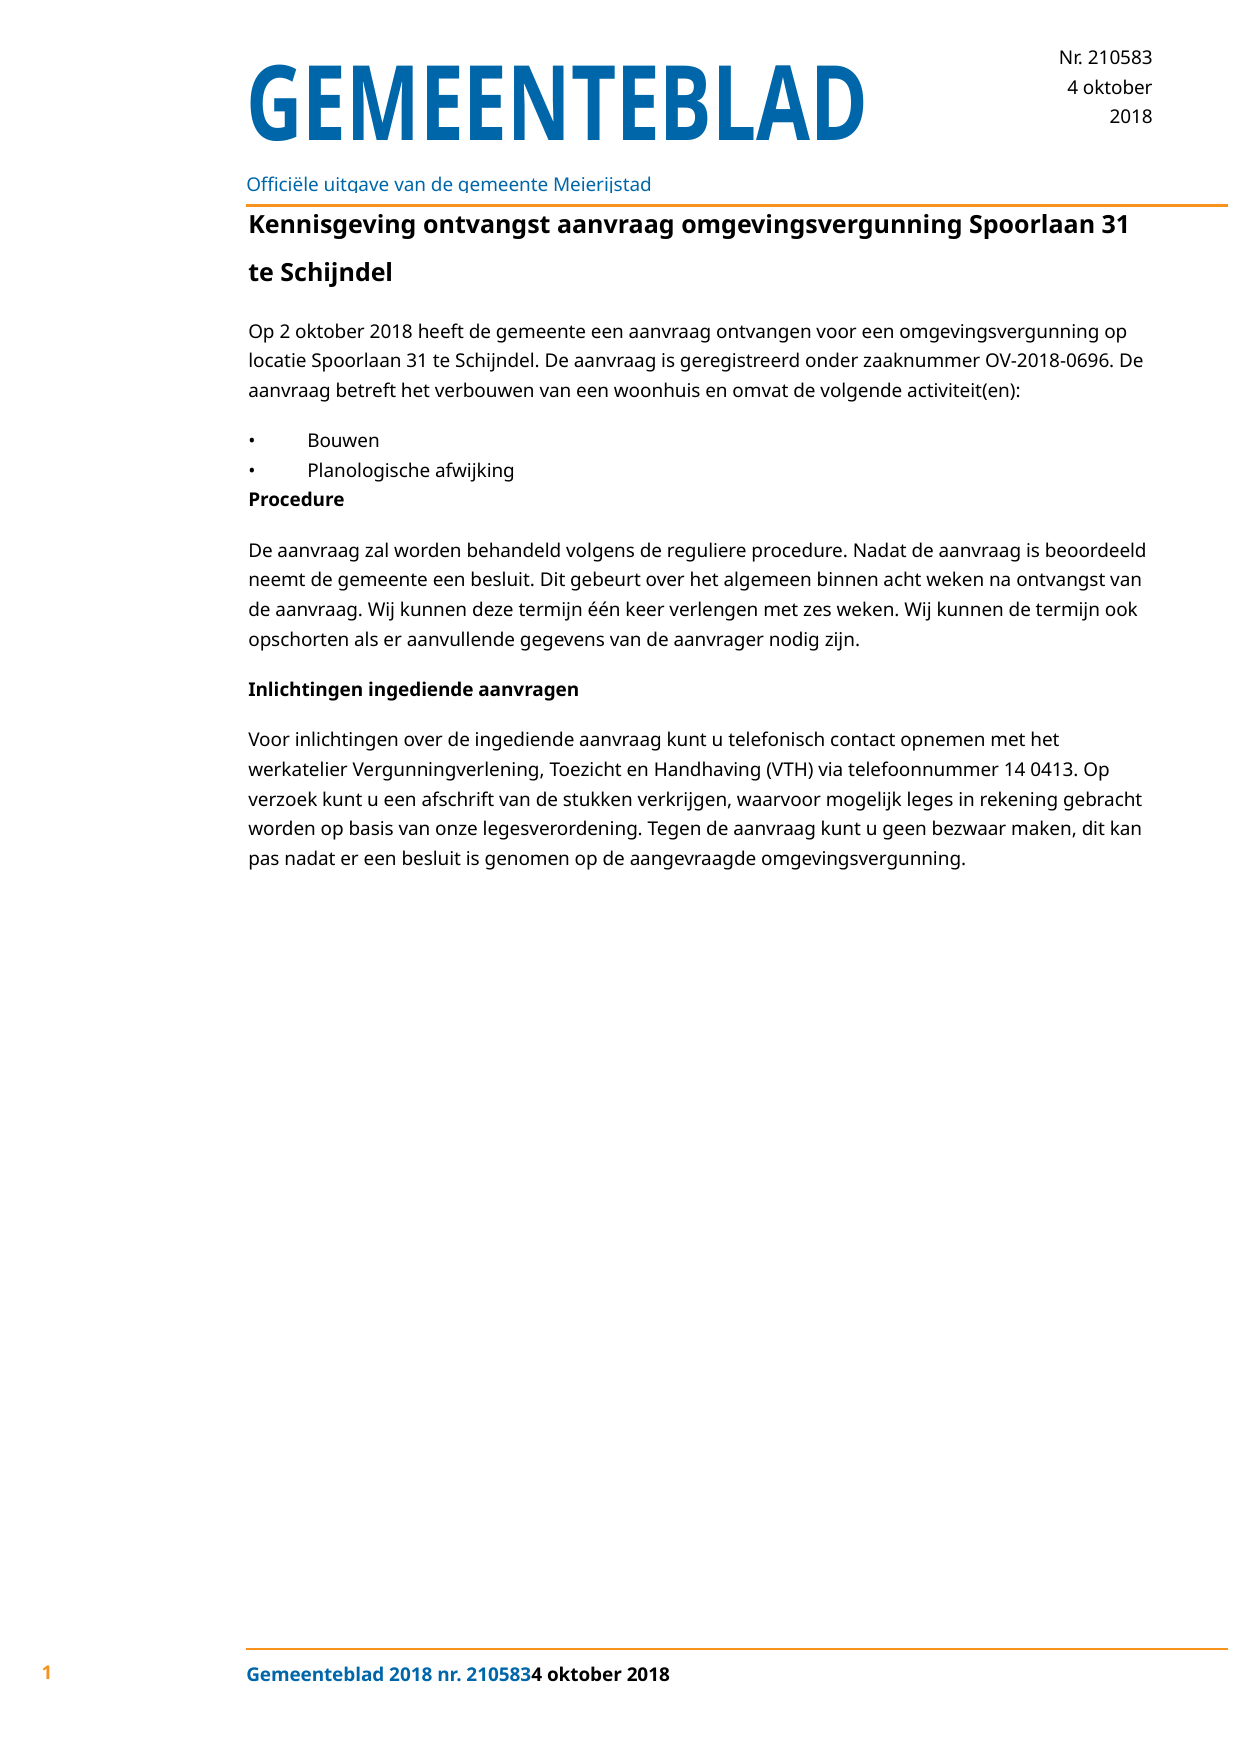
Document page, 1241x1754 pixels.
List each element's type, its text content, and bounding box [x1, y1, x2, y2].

text Op 2 oktober 2018 heeft de gemeente een aanvraag ontvangen voor een omgevingsvergunning op locatie Spoorlaan 31 te Schijndel. De aanvraag is geregistreerd onder zaaknummer OV-2018-0696. De aanvraag betreft het verbouwen van een woonhuis en omvat de volgende activiteit(en): [248, 318, 1152, 403]
text Inlichtingen ingediende aanvragen [248, 676, 1152, 702]
list Planologische afwijking [248, 457, 1152, 483]
text De aanvraag zal worden behandeld volgens de reguliere procedure. Nadat de aanvraag is beoordeeld neemt de gemeente een besluit. Dit gebeurt over het algemeen binnen acht weken na ontvangst van de aanvraag. Wij kunnen deze termijn één keer verlengen met zes weken. Wij kunnen de termijn ook opschorten als er aanvullende gegevens van de aanvrager nodig zijn. [248, 537, 1152, 652]
list Bouwen [248, 427, 1152, 453]
text Voor inlichtingen over de ingediende aanvraag kunt u telefonisch contact opnemen met het werkatelier Vergunningverlening, Toezicht en Handhaving (VTH) via telefoonnummer 14 0413. Op verzoek kunt u een afschrift van de stukken verkrijgen, waarvoor mogelijk leges in rekening gebracht worden op basis van onze legesverordening. Tegen de aanvraag kunt u geen bezwaar maken, dit kan pas nadat er een besluit is genomen op de aangevraagde omgevingsvergunning. [248, 727, 1152, 871]
text Procedure [248, 487, 1152, 512]
text Kennisgeving ontvangst aanvraag omgevingsvergunning Spoorlaan 31 te Schijndel [248, 207, 1152, 288]
picture [41, 47, 231, 172]
